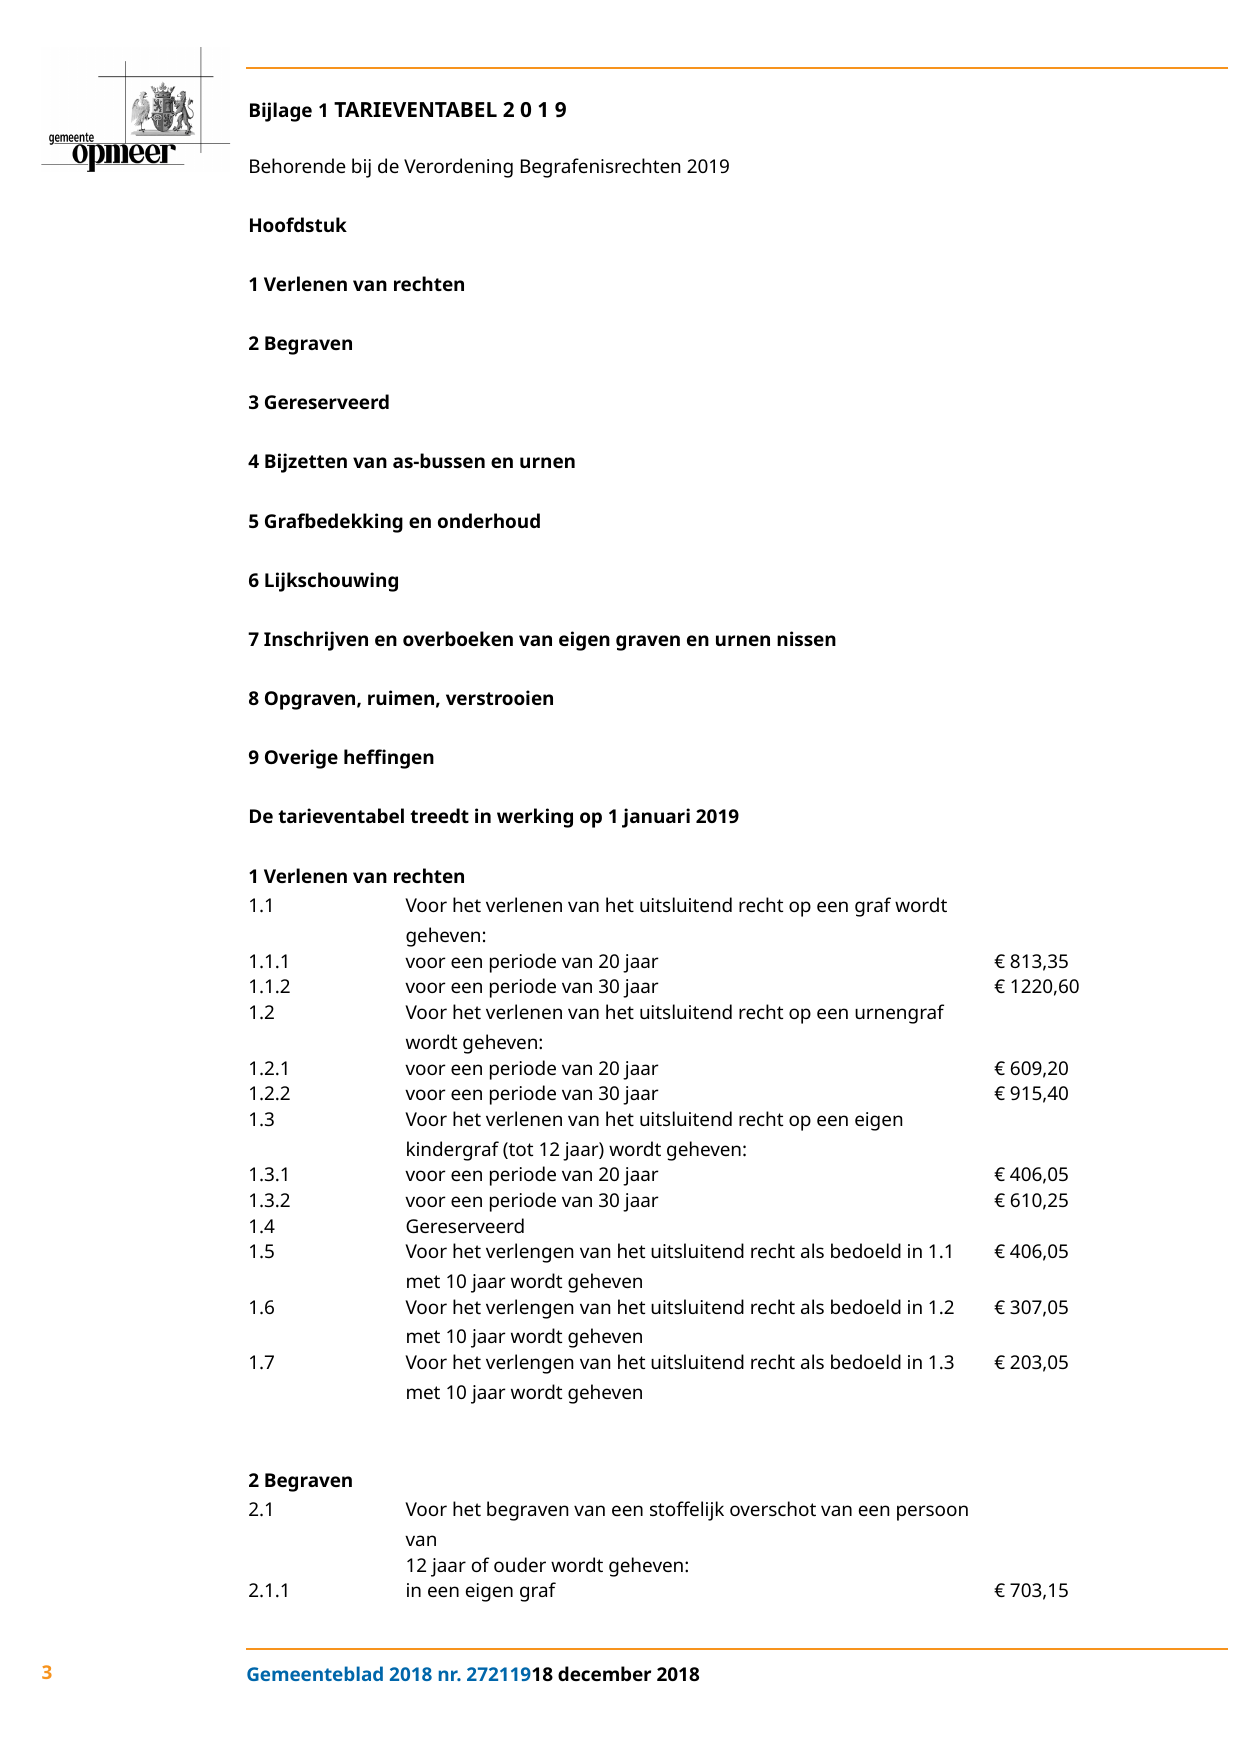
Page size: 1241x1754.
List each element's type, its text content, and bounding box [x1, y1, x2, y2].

table_cell Voor het verlengen van het uitsluitend recht als bedoeld in 1.2 met 10 jaar wordt geheven [405, 1294, 994, 1349]
table_header 2.1 [248, 1497, 405, 1552]
text Bijlage 1 TARIEVENTABEL 2 0 1 9 [248, 95, 1152, 123]
table_cell [994, 1213, 1152, 1239]
table_header [994, 893, 1152, 948]
text 6 Lijkschouwing [248, 567, 1152, 593]
table_cell voor een periode van 30 jaar [405, 974, 994, 999]
table_cell [994, 1552, 1152, 1578]
table_cell € 1220,60 [994, 974, 1152, 999]
table_cell [248, 1552, 405, 1578]
table_cell 1.7 [248, 1349, 405, 1404]
table_cell Voor het verlenen van het uitsluitend recht op een urnengraf wordt geheven: [405, 999, 994, 1055]
table_cell voor een periode van 30 jaar [405, 1187, 994, 1213]
table_cell 2.1.1 [248, 1578, 405, 1603]
table_cell € 703,15 [994, 1578, 1152, 1603]
text 3 Gereserveerd [248, 389, 1152, 415]
text 1 Verlenen van rechten [248, 863, 1152, 889]
table_cell [994, 1106, 1152, 1161]
table_cell € 203,05 [994, 1349, 1152, 1404]
text 5 Grafbedekking en onderhoud [248, 508, 1152, 534]
table_cell € 406,05 [994, 1161, 1152, 1187]
text 4 Bijzetten van as-bussen en urnen [248, 449, 1152, 474]
table_cell 1.2.2 [248, 1080, 405, 1106]
table_cell 1.2 [248, 999, 405, 1055]
table_cell 1.3.2 [248, 1187, 405, 1213]
table_cell Voor het verlenen van het uitsluitend recht op een eigen kindergraf (tot 12 jaar) wordt geheven: [405, 1106, 994, 1161]
table_cell Voor het verlengen van het uitsluitend recht als bedoeld in 1.3 met 10 jaar wordt geheven [405, 1349, 994, 1404]
text De tarieventabel treedt in werking op 1 januari 2019 [248, 804, 1152, 829]
table_cell 1.3.1 [248, 1161, 405, 1187]
table_cell 1.6 [248, 1294, 405, 1349]
table_cell 1.1.2 [248, 974, 405, 999]
table_cell 1.5 [248, 1239, 405, 1294]
text 8 Opgraven, ruimen, verstrooien [248, 685, 1152, 711]
table_cell in een eigen graf [405, 1578, 994, 1603]
table_header [994, 1497, 1152, 1552]
table_cell Voor het verlengen van het uitsluitend recht als bedoeld in 1.1 met 10 jaar wordt geheven [405, 1239, 994, 1294]
table_cell 1.3 [248, 1106, 405, 1161]
table_header Voor het verlenen van het uitsluitend recht op een graf wordt geheven: [405, 893, 994, 948]
table_cell voor een periode van 20 jaar [405, 1055, 994, 1080]
table_cell € 406,05 [994, 1239, 1152, 1294]
table_cell € 609,20 [994, 1055, 1152, 1080]
table_cell 1.1.1 [248, 948, 405, 974]
table_cell € 307,05 [994, 1294, 1152, 1349]
table_cell 1.4 [248, 1213, 405, 1239]
table_cell Gereserveerd [405, 1213, 994, 1239]
text Hoofdstuk [248, 212, 1152, 238]
table_cell 12 jaar of ouder wordt geheven: [405, 1552, 994, 1578]
table_cell € 610,25 [994, 1187, 1152, 1213]
table_header Voor het begraven van een stoffelijk overschot van een persoon van [405, 1497, 994, 1552]
table_cell voor een periode van 20 jaar [405, 948, 994, 974]
table_cell [994, 999, 1152, 1055]
table_cell € 915,40 [994, 1080, 1152, 1106]
picture [41, 47, 231, 172]
table_header 1.1 [248, 893, 405, 948]
text 9 Overige heffingen [248, 744, 1152, 770]
table_cell 1.2.1 [248, 1055, 405, 1080]
text 2 Begraven [248, 1467, 1152, 1493]
text 1 Verlenen van rechten [248, 271, 1152, 297]
text 2 Begraven [248, 330, 1152, 356]
text Behorende bij de Verordening Begrafenisrechten 2019 [248, 153, 1152, 179]
text 7 Inschrijven en overboeken van eigen graven en urnen nissen [248, 626, 1152, 652]
table_cell € 813,35 [994, 948, 1152, 974]
table_cell voor een periode van 30 jaar [405, 1080, 994, 1106]
table_cell voor een periode van 20 jaar [405, 1161, 994, 1187]
